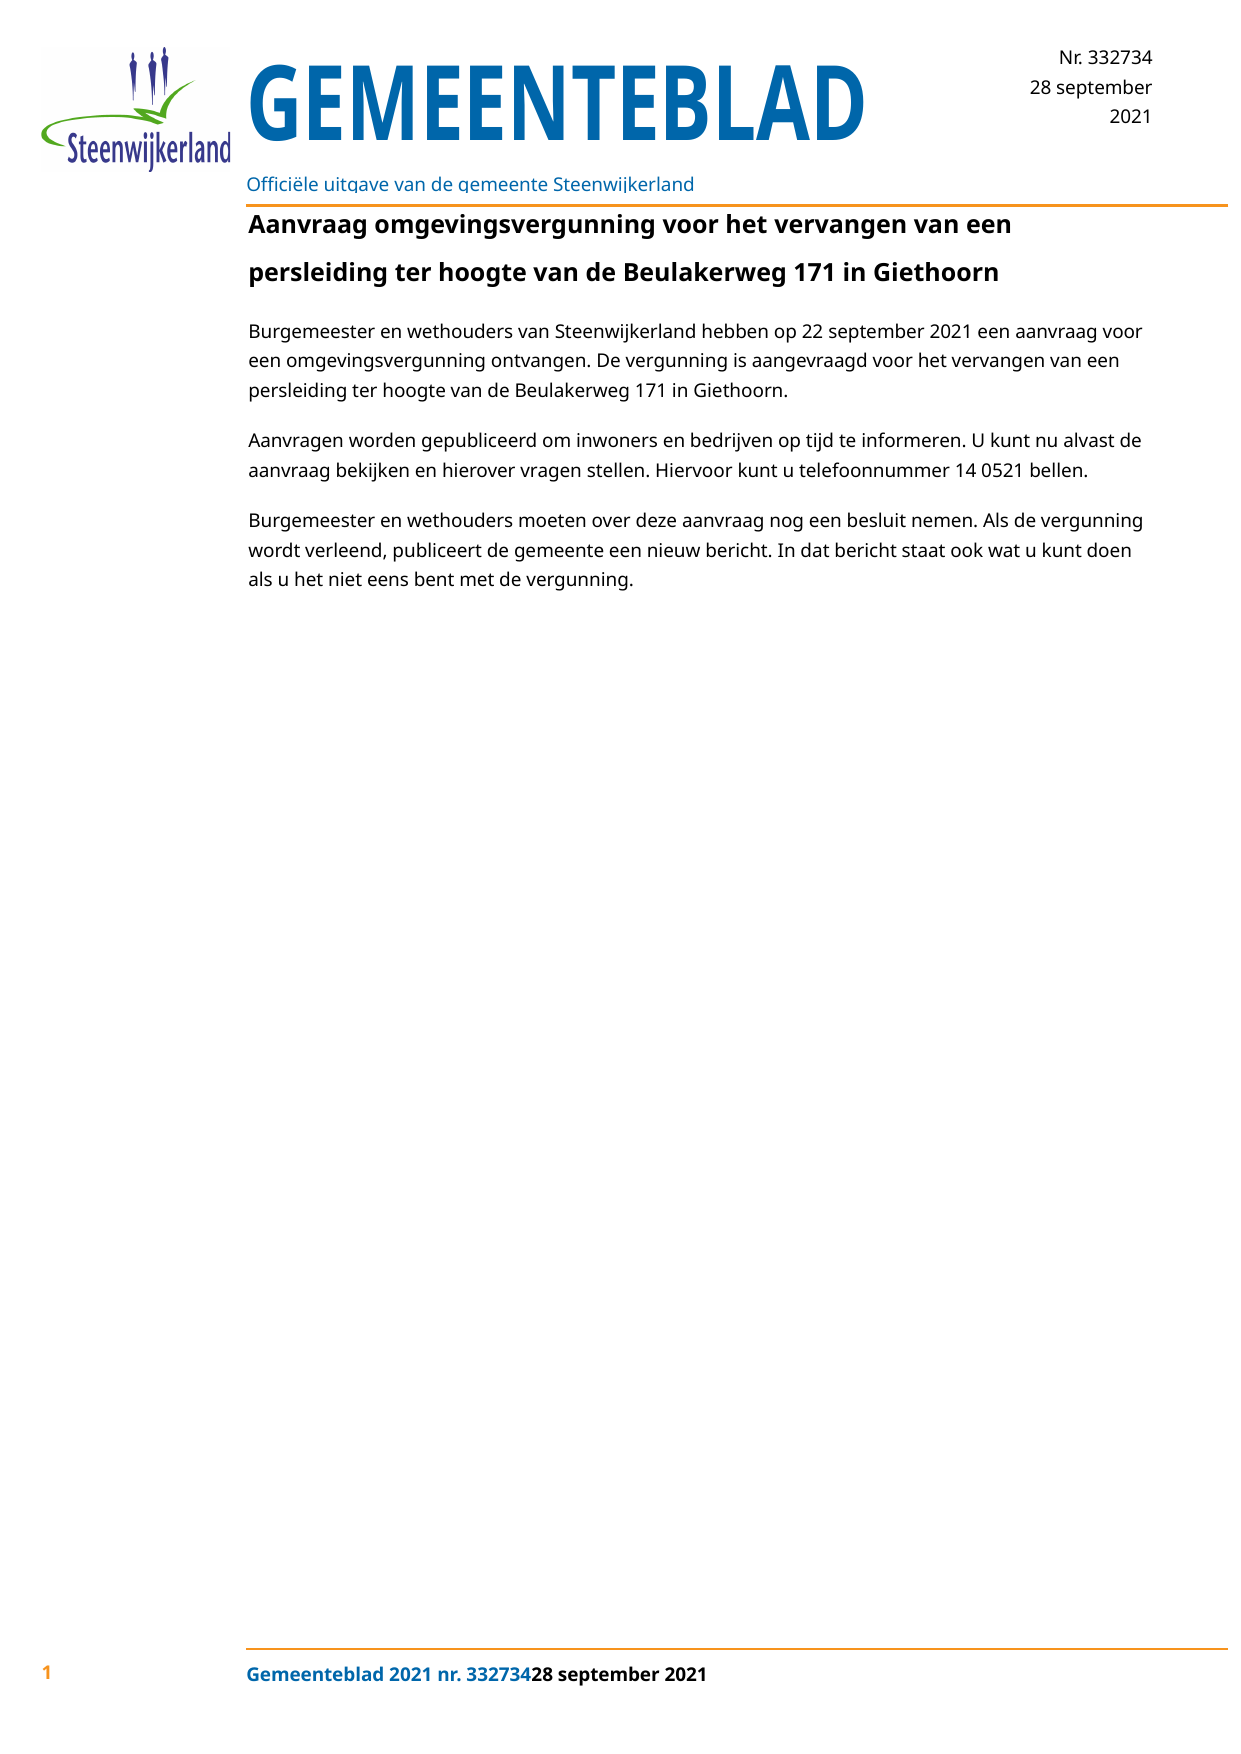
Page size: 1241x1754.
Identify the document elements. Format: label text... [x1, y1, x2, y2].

text Aanvraag omgevingsvergunning voor het vervangen van een persleiding ter hoogte van de Beulakerweg 171 in Giethoorn [248, 207, 1152, 288]
text Aanvragen worden gepubliceerd om inwoners en bedrijven op tijd te informeren. U kunt nu alvast de aanvraag bekijken en hierover vragen stellen. Hiervoor kunt u telefoonnummer 14 0521 bellen. [248, 427, 1152, 483]
text Burgemeester en wethouders van Steenwijkerland hebben op 22 september 2021 een aanvraag voor een omgevingsvergunning ontvangen. De vergunning is aangevraagd voor het vervangen van een persleiding ter hoogte van de Beulakerweg 171 in Giethoorn. [248, 318, 1152, 403]
picture [41, 47, 231, 172]
text Burgemeester en wethouders moeten over deze aanvraag nog een besluit nemen. Als de vergunning wordt verleend, publiceert de gemeente een nieuw bericht. In dat bericht staat ook wat u kunt doen als u het niet eens bent met de vergunning. [248, 507, 1152, 592]
